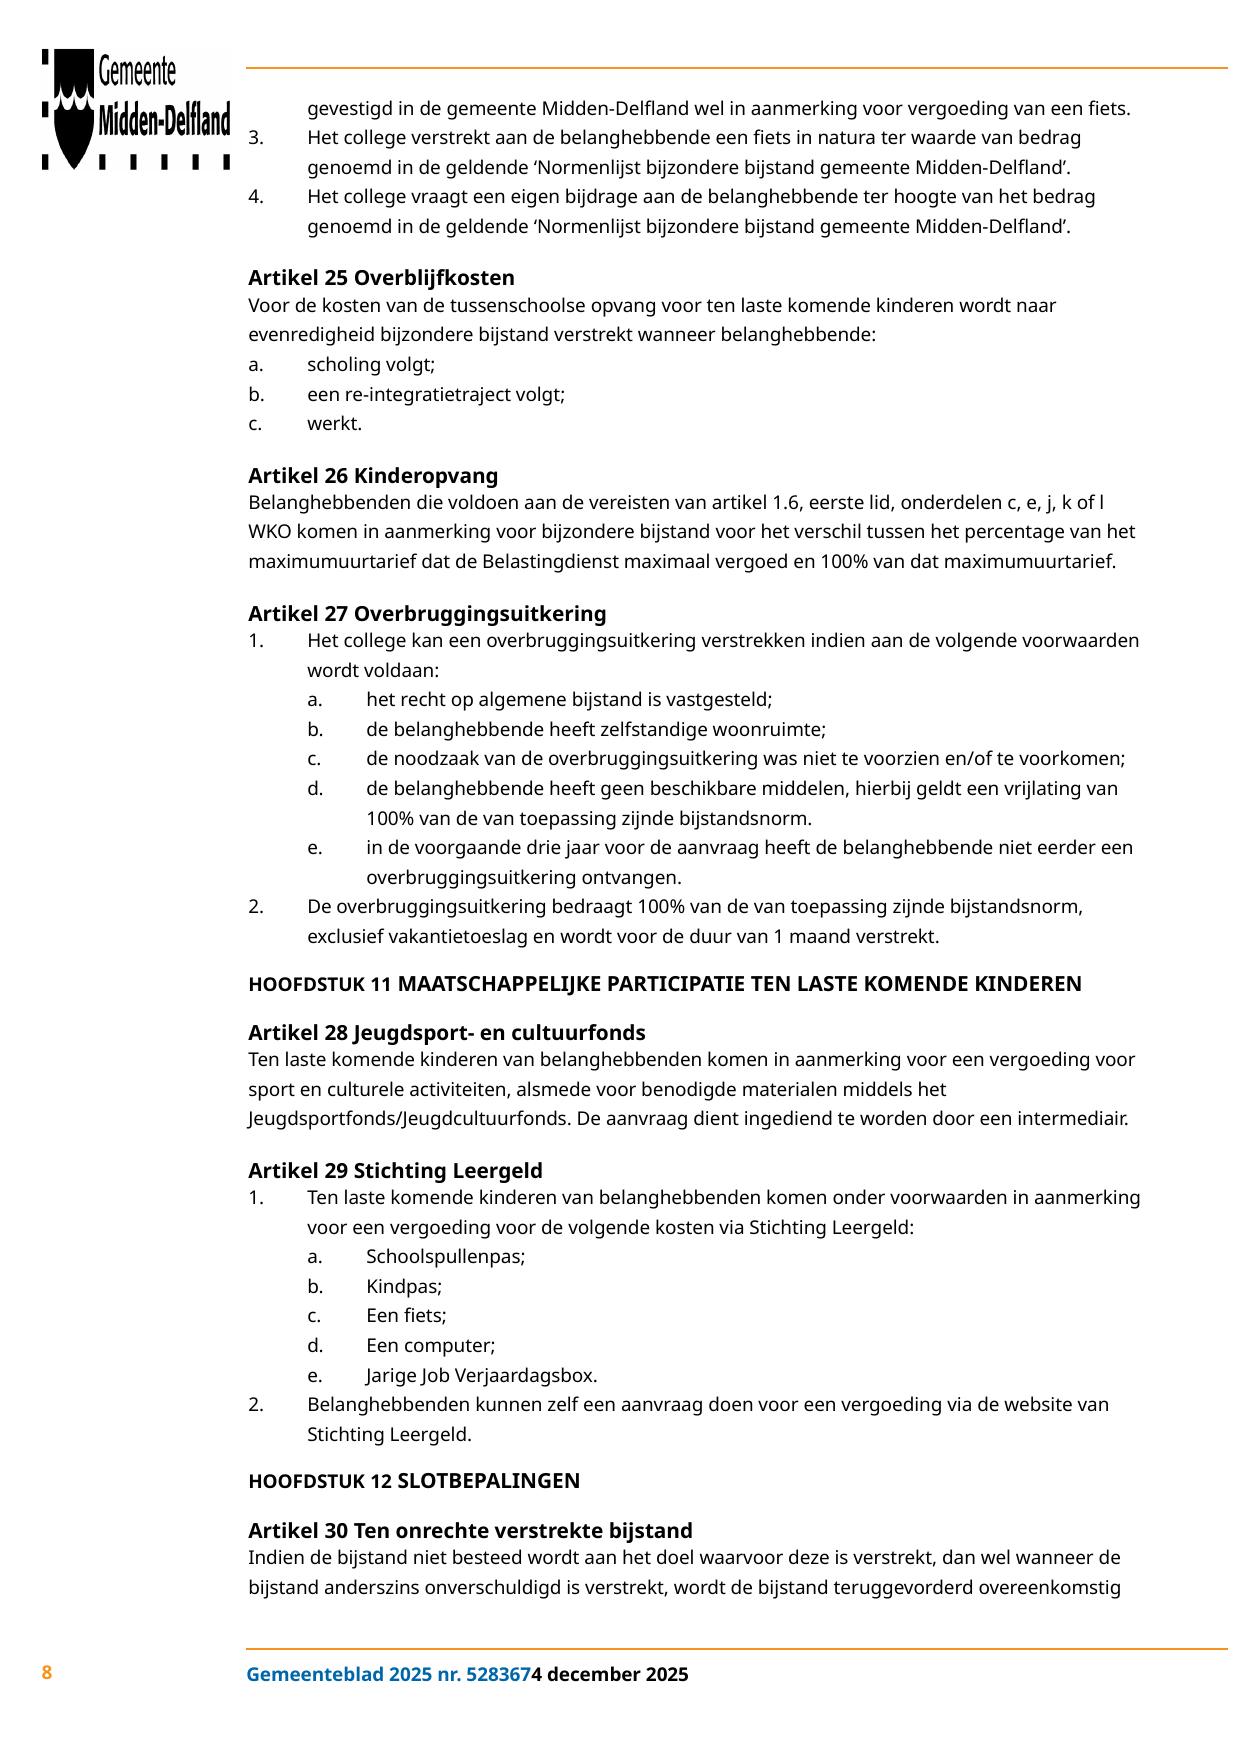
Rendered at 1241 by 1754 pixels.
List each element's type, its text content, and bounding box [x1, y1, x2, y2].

list De overbruggingsuitkering bedraagt 100% van de van toepassing zijnde bijstandsnorm, exclusief vakantietoeslag en wordt voor de duur van 1 maand verstrekt. [248, 893, 1152, 949]
list Het college vraagt een eigen bijdrage aan de belanghebbende ter hoogte van het bedrag genoemd in de geldende ‘Normenlijst bijzondere bijstand gemeente Midden-Delfland’. [248, 183, 1152, 239]
text Artikel 30 Ten onrechte verstrekte bijstand [248, 1516, 1152, 1544]
text HOOFDSTUK 12 SLOTBEPALINGEN [248, 1467, 1152, 1495]
text Ten laste komende kinderen van belanghebbenden komen in aanmerking voor een vergoeding voor sport en culturele activiteiten, alsmede voor benodigde materialen middels het Jeugdsportfonds/Jeugdcultuurfonds. De aanvraag dient ingediend te worden door een intermediair. [248, 1046, 1152, 1131]
list in de voorgaande drie jaar voor de aanvraag heeft de belanghebbende niet eerder een overbruggingsuitkering ontvangen. [307, 834, 1152, 889]
list de noodzaak van de overbruggingsuitkering was niet te voorzien en/of te voorkomen; [307, 746, 1152, 771]
list Kindpas; [307, 1273, 1152, 1299]
text WKO komen in aanmerking voor bijzondere bijstand voor het verschil tussen het percentage van het maximumuurtarief dat de Belastingdienst maximaal vergoed en 100% van dat maximumuurtarief. [248, 519, 1152, 574]
list Een computer; [307, 1332, 1152, 1358]
list scholing volgt; [248, 351, 1152, 377]
list Een fiets; [307, 1303, 1152, 1328]
list werkt. [248, 410, 1152, 436]
text Artikel 26 Kinderopvang [248, 461, 1152, 489]
list Ten laste komende kinderen van belanghebbenden komen onder voorwaarden in aanmerking voor een vergoeding voor de volgende kosten via Stichting Leergeld: [248, 1184, 1152, 1240]
list Jarige Job Verjaardagsbox. [307, 1362, 1152, 1388]
list Het college kan een overbruggingsuitkering verstrekken indien aan de volgende voorwaarden wordt voldaan: [248, 627, 1152, 682]
list Schoolspullenpas; [307, 1243, 1152, 1269]
list het recht op algemene bijstand is vastgesteld; [307, 686, 1152, 712]
text Belanghebbenden die voldoen aan de vereisten van artikel 1.6, eerste lid, onderdelen c, e, j, k of l [248, 489, 1152, 515]
text Artikel 27 Overbruggingsuitkering [248, 599, 1152, 627]
text HOOFDSTUK 11 MAATSCHAPPELIJKE PARTICIPATIE TEN LASTE KOMENDE KINDEREN [248, 969, 1152, 997]
list een re-integratietraject volgt; [248, 381, 1152, 406]
text evenredigheid bijzondere bijstand verstrekt wanneer belanghebbende: [248, 322, 1152, 347]
text Voor de kosten van de tussenschoolse opvang voor ten laste komende kinderen wordt naar [248, 292, 1152, 318]
text Artikel 25 Overblijfkosten [248, 263, 1152, 292]
list de belanghebbende heeft zelfstandige woonruimte; [307, 716, 1152, 742]
list de belanghebbende heeft geen beschikbare middelen, hierbij geldt een vrijlating van 100% van de van toepassing zijnde bijstandsnorm. [307, 775, 1152, 830]
list Het college verstrekt aan de belanghebbende een fiets in natura ter waarde van bedrag genoemd in de geldende ‘Normenlijst bijzondere bijstand gemeente Midden-Delfland’. [248, 124, 1152, 180]
picture [41, 47, 231, 172]
text Artikel 29 Stichting Leergeld [248, 1156, 1152, 1184]
list Belanghebbenden kunnen zelf een aanvraag doen voor een vergoeding via de website van Stichting Leergeld. [248, 1391, 1152, 1447]
text Indien de bijstand niet besteed wordt aan het doel waarvoor deze is verstrekt, dan wel wanneer de bijstand anderszins onverschuldigd is verstrekt, wordt de bijstand teruggevorderd overeenkomstig [248, 1544, 1152, 1600]
list gevestigd in de gemeente Midden-Delfland wel in aanmerking voor vergoeding van een fiets. [248, 95, 1152, 121]
text Artikel 28 Jeugdsport- en cultuurfonds [248, 1018, 1152, 1046]
